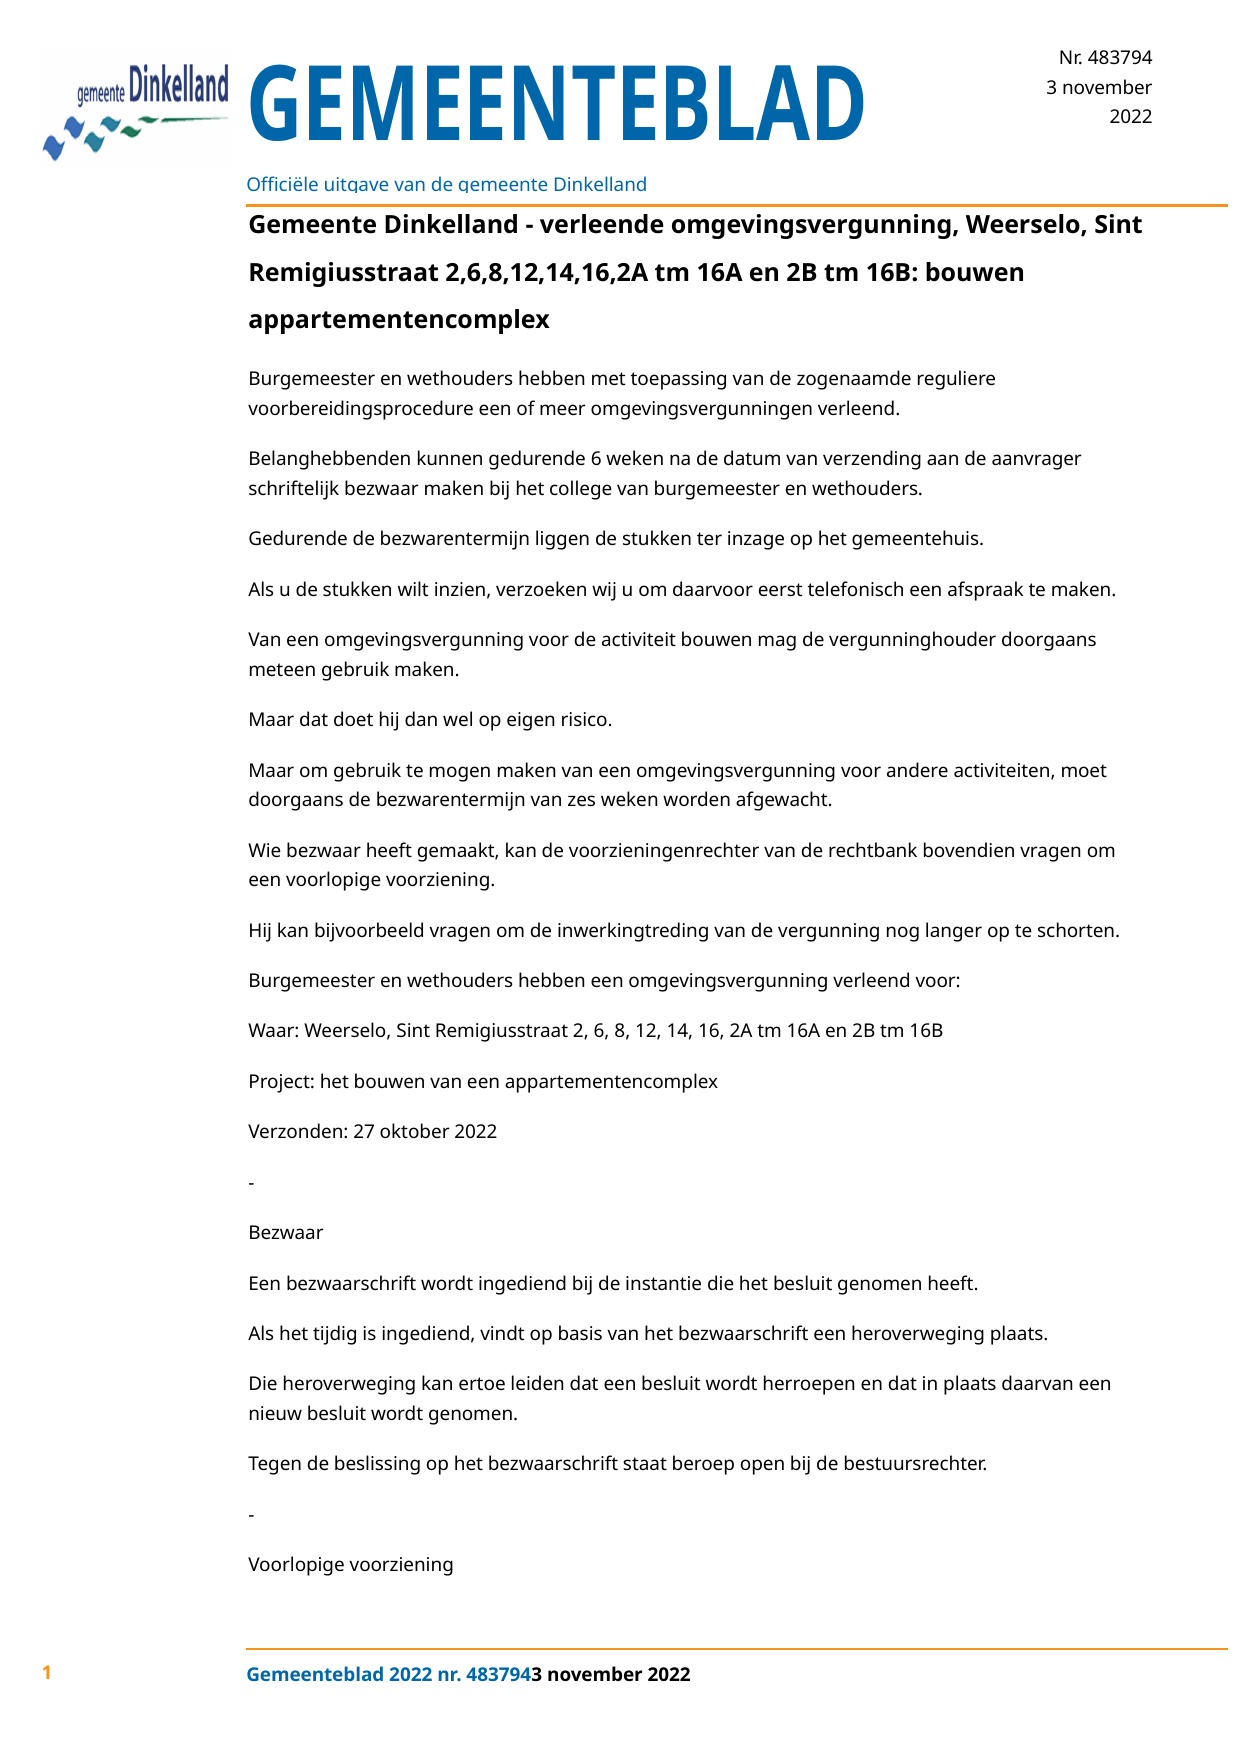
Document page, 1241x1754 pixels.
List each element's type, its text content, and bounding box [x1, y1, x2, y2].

text Wie bezwaar heeft gemaakt, kan de voorzieningenrechter van de rechtbank bovendien vragen om een voorlopige voorziening. [248, 837, 1152, 892]
text Tegen de beslissing op het bezwaarschrift staat beroep open bij de bestuursrechter. [248, 1451, 1152, 1476]
text Burgemeester en wethouders hebben met toepassing van de zogenaamde reguliere voorbereidingsprocedure een of meer omgevingsvergunningen verleend. [248, 366, 1152, 421]
text Waar: Weerselo, Sint Remigiusstraat 2, 6, 8, 12, 14, 16, 2A tm 16A en 2B tm 16B [248, 1018, 1152, 1043]
text Een bezwaarschrift wordt ingediend bij de instantie die het besluit genomen heeft. [248, 1270, 1152, 1295]
text Die heroverweging kan ertoe leiden dat een besluit wordt herroepen en dat in plaats daarvan een nieuw besluit wordt genomen. [248, 1371, 1152, 1426]
text Verzonden: 27 oktober 2022 [248, 1118, 1152, 1144]
text Hij kan bijvoorbeeld vragen om de inwerkingtreding van de vergunning nog langer op te schorten. [248, 917, 1152, 942]
text - [248, 1169, 1152, 1194]
text Belanghebbenden kunnen gedurende 6 weken na de datum van verzending aan de aanvrager schriftelijk bezwaar maken bij het college van burgemeester en wethouders. [248, 446, 1152, 501]
text - [248, 1501, 1152, 1527]
text Voorlopige voorziening [248, 1551, 1152, 1577]
text Bezwaar [248, 1219, 1152, 1245]
text Maar dat doet hij dan wel op eigen risico. [248, 706, 1152, 732]
text Project: het bouwen van een appartementencomplex [248, 1068, 1152, 1094]
text Als het tijdig is ingediend, vindt op basis van het bezwaarschrift een heroverweging plaats. [248, 1320, 1152, 1346]
text Als u de stukken wilt inzien, verzoeken wij u om daarvoor eerst telefonisch een afspraak te maken. [248, 576, 1152, 602]
text Gemeente Dinkelland - verleende omgevingsvergunning, Weerselo, Sint Remigiusstraat 2,6,8,12,14,16,2A tm 16A en 2B tm 16B: bouwen appartementencomplex [248, 207, 1152, 336]
text Gedurende de bezwarentermijn liggen de stukken ter inzage op het gemeentehuis. [248, 526, 1152, 551]
text Burgemeester en wethouders hebben een omgevingsvergunning verleend voor: [248, 967, 1152, 993]
text Van een omgevingsvergunning voor de activiteit bouwen mag de vergunninghouder doorgaans meteen gebruik maken. [248, 626, 1152, 682]
picture [41, 47, 231, 172]
text Maar om gebruik te mogen maken van een omgevingsvergunning voor andere activiteiten, moet doorgaans de bezwarentermijn van zes weken worden afgewacht. [248, 757, 1152, 812]
